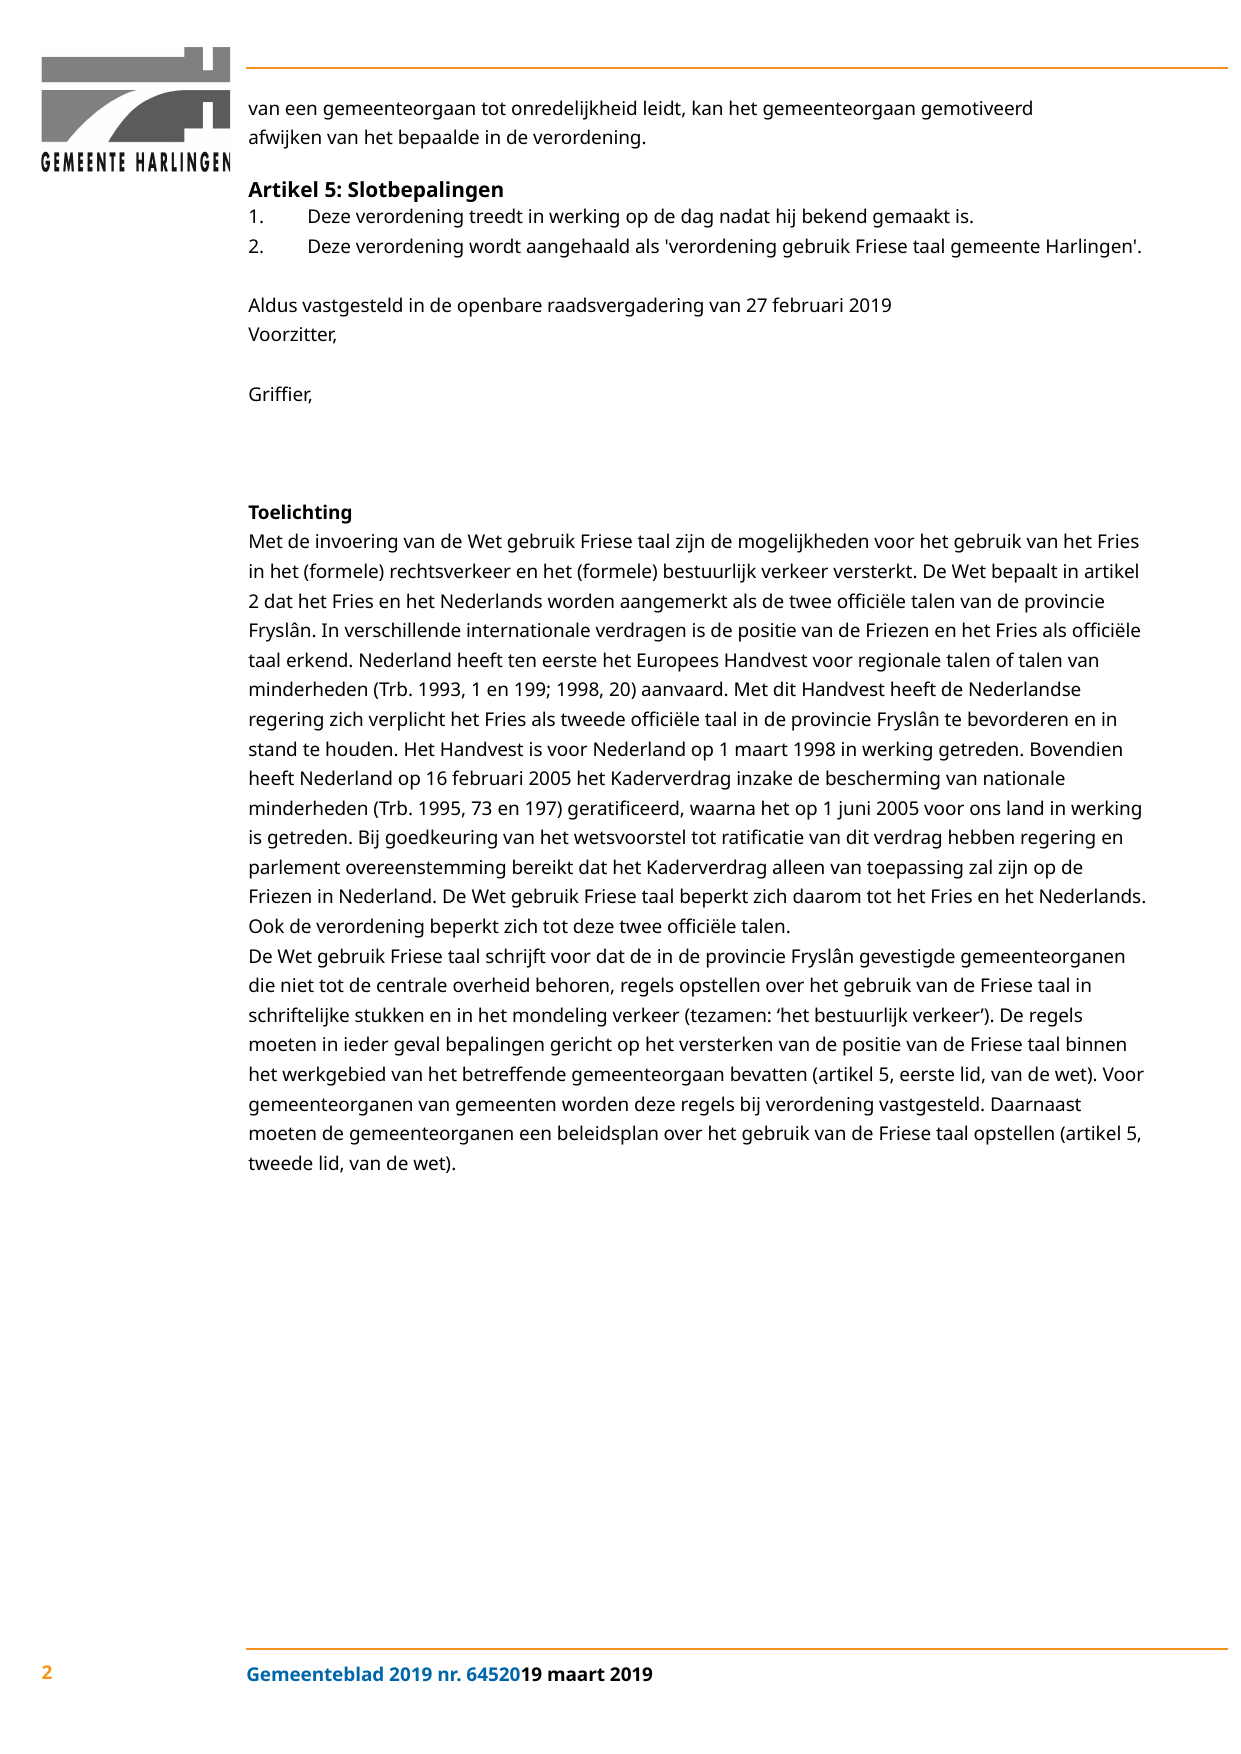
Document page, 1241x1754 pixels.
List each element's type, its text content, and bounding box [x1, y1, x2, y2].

text van een gemeenteorgaan tot onredelijkheid leidt, kan het gemeenteorgaan gemotiveerd [248, 95, 1152, 121]
text Voorzitter, [248, 322, 1152, 347]
list Deze verordening treedt in werking op de dag nadat hij bekend gemaakt is. [248, 203, 1152, 229]
text Aldus vastgesteld in de openbare raadsvergadering van 27 februari 2019 [248, 292, 1152, 318]
text Griffier, [248, 381, 1152, 406]
list Deze verordening wordt aangehaald als 'verordening gebruik Friese taal gemeente Harlingen'. [248, 233, 1152, 258]
picture [41, 47, 231, 172]
text Artikel 5: Slotbepalingen [248, 175, 1152, 203]
text Toelichting [248, 499, 1152, 525]
text afwijken van het bepaalde in de verordening. [248, 124, 1152, 150]
text Met de invoering van de Wet gebruik Friese taal zijn de mogelijkheden voor het gebruik van het Fries in het (formele) rechtsverkeer en het (formele) bestuurlijk verkeer versterkt. De Wet bepaalt in artikel 2 dat het Fries en het Nederlands worden aangemerkt als de twee officiële talen van de provincie Fryslân. In verschillende internationale verdragen is de positie van de Friezen en het Fries als officiële taal erkend. Nederland heeft ten eerste het Europees Handvest voor regionale talen of talen van minderheden (Trb. 1993, 1 en 199; 1998, 20) aanvaard. Met dit Handvest heeft de Nederlandse regering zich verplicht het Fries als tweede officiële taal in de provincie Fryslân te bevorderen en in stand te houden. Het Handvest is voor Nederland op 1 maart 1998 in werking getreden. Bovendien heeft Nederland op 16 februari 2005 het Kaderverdrag inzake de bescherming van nationale minderheden (Trb. 1995, 73 en 197) geratificeerd, waarna het op 1 juni 2005 voor ons land in werking is getreden. Bij goedkeuring van het wetsvoorstel tot ratificatie van dit verdrag hebben regering en parlement overeenstemming bereikt dat het Kaderverdrag alleen van toepassing zal zijn op de Friezen in Nederland. De Wet gebruik Friese taal beperkt zich daarom tot het Fries en het Nederlands. Ook de verordening beperkt zich tot deze twee officiële talen. [248, 529, 1152, 939]
text De Wet gebruik Friese taal schrijft voor dat de in de provincie Fryslân gevestigde gemeenteorganen die niet tot de centrale overheid behoren, regels opstellen over het gebruik van de Friese taal in schriftelijke stukken en in het mondeling verkeer (tezamen: ‘het bestuurlijk verkeer’). De regels moeten in ieder geval bepalingen gericht op het versterken van de positie van de Friese taal binnen het werkgebied van het betreffende gemeenteorgaan bevatten (artikel 5, eerste lid, van de wet). Voor gemeenteorganen van gemeenten worden deze regels bij verordening vastgesteld. Daarnaast moeten de gemeenteorganen een beleidsplan over het gebruik van de Friese taal opstellen (artikel 5, tweede lid, van de wet). [248, 943, 1152, 1176]
